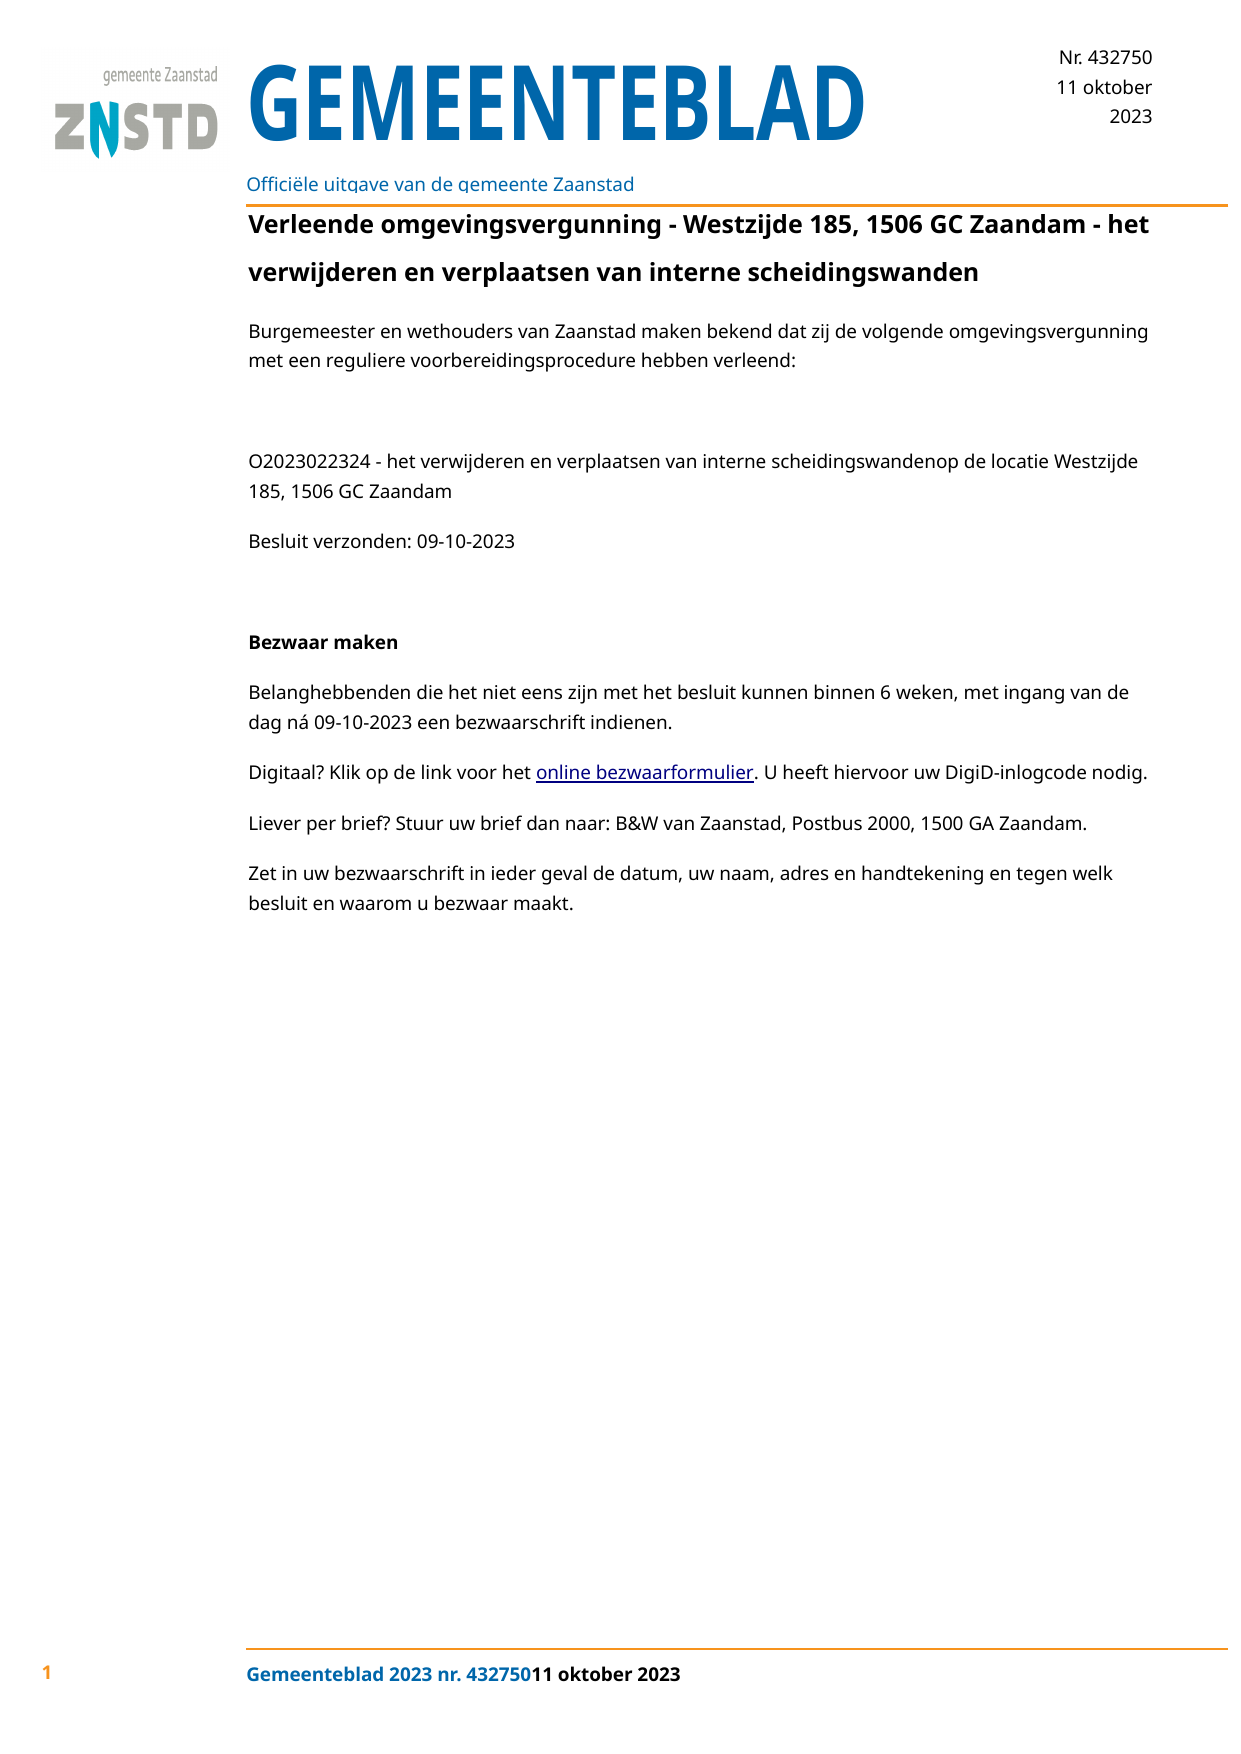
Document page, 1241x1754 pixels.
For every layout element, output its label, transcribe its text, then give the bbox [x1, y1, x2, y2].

text Bezwaar maken [248, 629, 1152, 655]
text Burgemeester en wethouders van Zaanstad maken bekend dat zij de volgende omgevingsvergunning met een reguliere voorbereidingsprocedure hebben verleend: [248, 318, 1152, 373]
text Liever per brief? Stuur uw brief dan naar: B&W van Zaanstad, Postbus 2000, 1500 GA Zaandam. [248, 810, 1152, 836]
picture [41, 47, 231, 172]
text Verleende omgevingsvergunning - Westzijde 185, 1506 GC Zaandam - het verwijderen en verplaatsen van interne scheidingswanden [248, 207, 1152, 288]
text O2023022324 - het verwijderen en verplaatsen van interne scheidingswandenop de locatie Westzijde 185, 1506 GC Zaandam [248, 448, 1152, 504]
text Digitaal? Klik op de link voor het online bezwaarformulier. U heeft hiervoor uw DigiD-inlogcode nodig. [248, 759, 1152, 785]
text Belanghebbenden die het niet eens zijn met het besluit kunnen binnen 6 weken, met ingang van de dag ná 09-10-2023 een bezwaarschrift indienen. [248, 679, 1152, 735]
text Besluit verzonden: 09-10-2023 [248, 528, 1152, 554]
text Zet in uw bezwaarschrift in ieder geval de datum, uw naam, adres en handtekening en tegen welk besluit en waarom u bezwaar maakt. [248, 860, 1152, 916]
